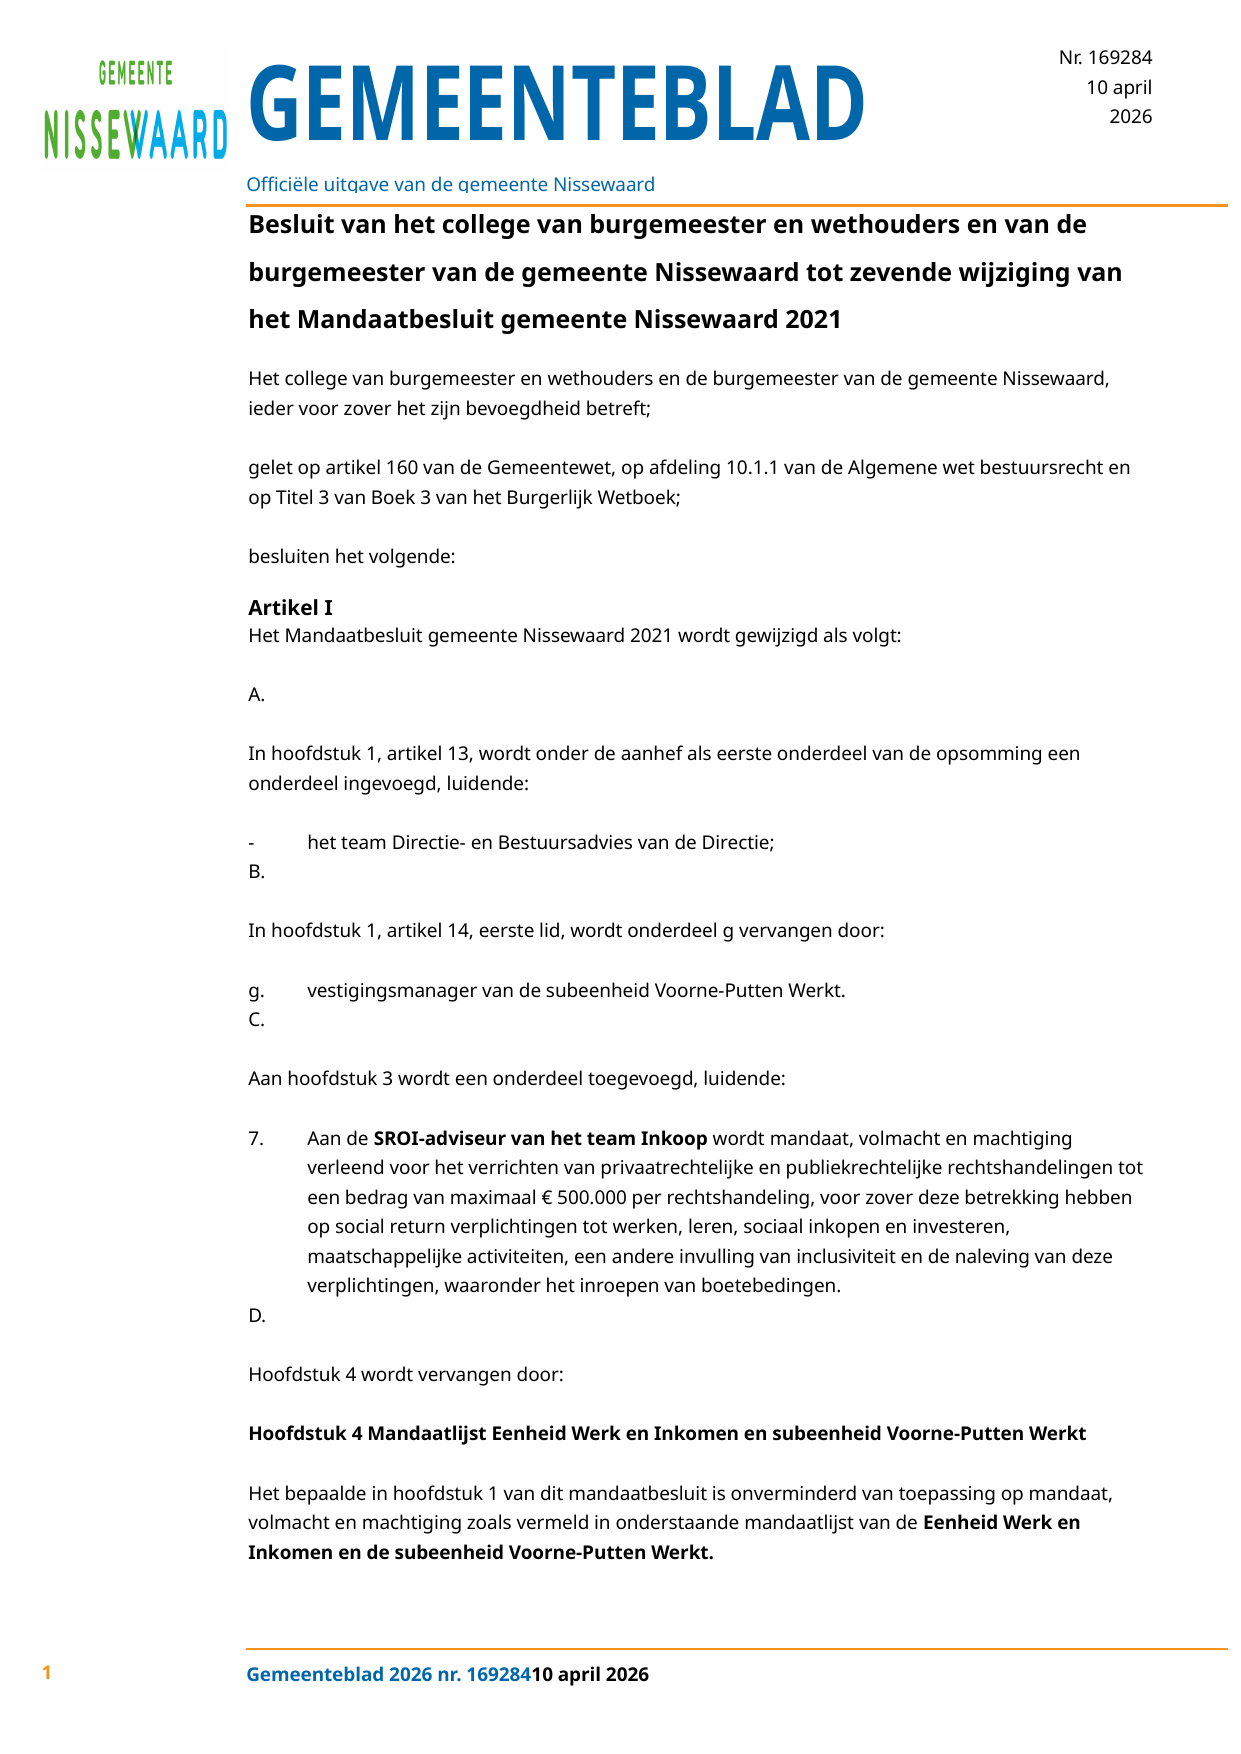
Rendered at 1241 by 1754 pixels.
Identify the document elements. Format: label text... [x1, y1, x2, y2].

text Het Mandaatbesluit gemeente Nissewaard 2021 wordt gewijzigd als volgt: [248, 622, 1152, 648]
list het team Directie- en Bestuursadvies van de Directie; [248, 829, 1152, 855]
text D. [248, 1302, 1152, 1328]
text In hoofdstuk 1, artikel 14, eerste lid, wordt onderdeel g vervangen door: [248, 918, 1152, 943]
text Het bepaalde in hoofdstuk 1 van dit mandaatbesluit is onverminderd van toepassing op mandaat, volmacht en machtiging zoals vermeld in onderstaande mandaatlijst van de Eenheid Werk en Inkomen en de subeenheid Voorne-Putten Werkt. [248, 1480, 1152, 1565]
picture [41, 47, 231, 172]
text besluiten het volgende: [248, 543, 1152, 569]
text A. [248, 681, 1152, 707]
list vestigingsmanager van de subeenheid Voorne-Putten Werkt. [248, 977, 1152, 1003]
text Aan hoofdstuk 3 wordt een onderdeel toegevoegd, luidende: [248, 1066, 1152, 1091]
text Artikel I [248, 593, 1152, 622]
text In hoofdstuk 1, artikel 13, wordt onder de aanhef als eerste onderdeel van de opsomming een onderdeel ingevoegd, luidende: [248, 740, 1152, 796]
text Het college van burgemeester en wethouders en de burgemeester van de gemeente Nissewaard, ieder voor zover het zijn bevoegdheid betreft; [248, 366, 1152, 421]
text gelet op artikel 160 van de Gemeentewet, op afdeling 10.1.1 van de Algemene wet bestuursrecht en op Titel 3 van Boek 3 van het Burgerlijk Wetboek; [248, 454, 1152, 509]
text C. [248, 1006, 1152, 1032]
text Besluit van het college van burgemeester en wethouders en van de burgemeester van de gemeente Nissewaard tot zevende wijziging van het Mandaatbesluit gemeente Nissewaard 2021 [248, 207, 1152, 336]
text Hoofdstuk 4 Mandaatlijst Eenheid Werk en Inkomen en subeenheid Voorne-Putten Werkt [248, 1421, 1152, 1446]
list Aan de SROI-adviseur van het team Inkoop wordt mandaat, volmacht en machtiging verleend voor het verrichten van privaatrechtelijke en publiekrechtelijke rechtshandelingen tot een bedrag van maximaal € 500.000 per rechtshandeling, voor zover deze betrekking hebben op social return verplichtingen tot werken, leren, sociaal inkopen en investeren, maatschappelijke activiteiten, een andere invulling van inclusiviteit en de naleving van deze verplichtingen, waaronder het inroepen van boetebedingen. [248, 1125, 1152, 1298]
text Hoofdstuk 4 wordt vervangen door: [248, 1361, 1152, 1387]
text B. [248, 858, 1152, 884]
